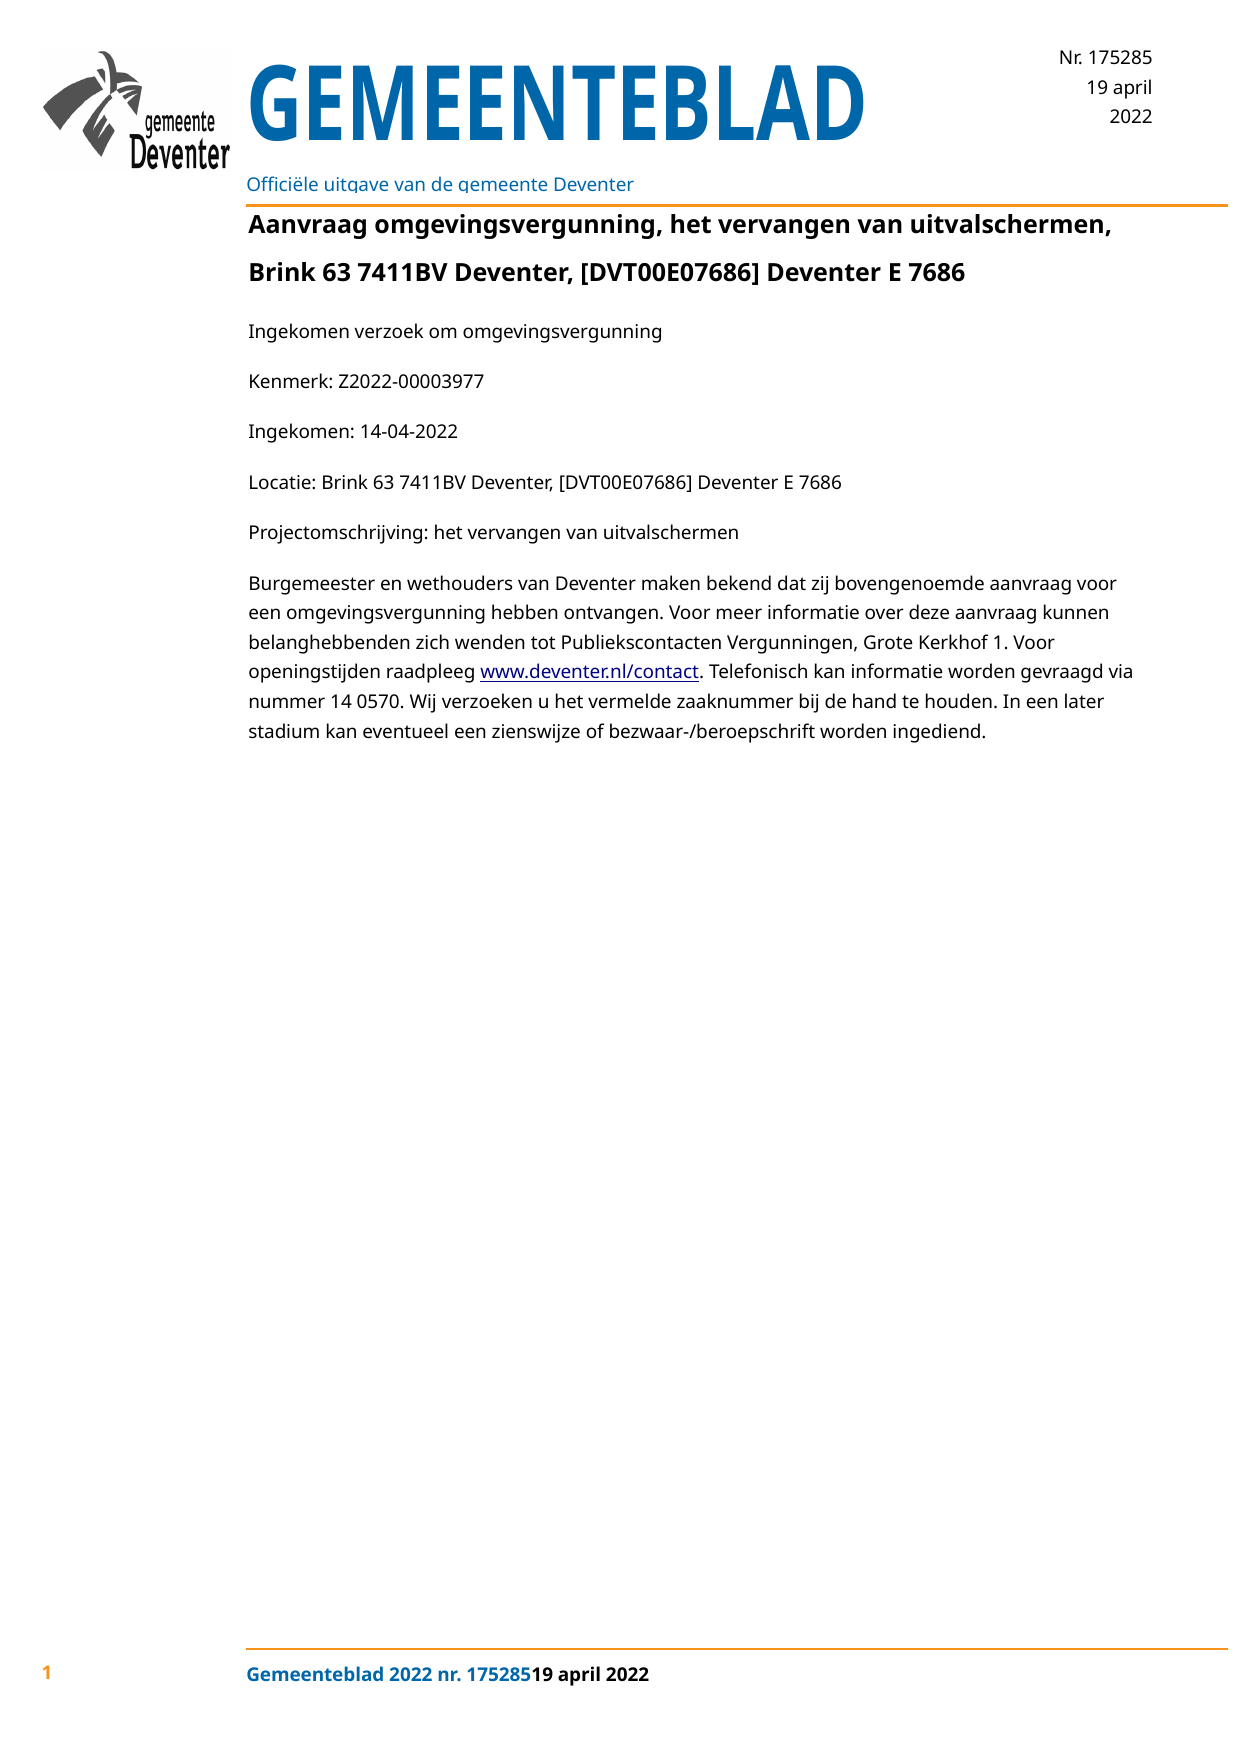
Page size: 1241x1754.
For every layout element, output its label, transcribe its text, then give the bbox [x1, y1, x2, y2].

text Ingekomen: 14-04-2022 [248, 419, 1152, 444]
text Kenmerk: Z2022-00003977 [248, 368, 1152, 394]
text Aanvraag omgevingsvergunning, het vervangen van uitvalschermen, Brink 63 7411BV Deventer, [DVT00E07686] Deventer E 7686 [248, 207, 1152, 288]
picture [41, 47, 231, 172]
text Ingekomen verzoek om omgevingsvergunning [248, 318, 1152, 344]
text Locatie: Brink 63 7411BV Deventer, [DVT00E07686] Deventer E 7686 [248, 469, 1152, 495]
text Burgemeester en wethouders van Deventer maken bekend dat zij bovengenoemde aanvraag voor een omgevingsvergunning hebben ontvangen. Voor meer informatie over deze aanvraag kunnen belanghebbenden zich wenden tot Publiekscontacten Vergunningen, Grote Kerkhof 1. Voor openingstijden raadpleeg www.deventer.nl/contact. Telefonisch kan informatie worden gevraagd via nummer 14 0570. Wij verzoeken u het vermelde zaaknummer bij de hand te houden. In een later stadium kan eventueel een zienswijze of bezwaar-/beroepschrift worden ingediend. [248, 570, 1152, 744]
text Projectomschrijving: het vervangen van uitvalschermen [248, 519, 1152, 545]
